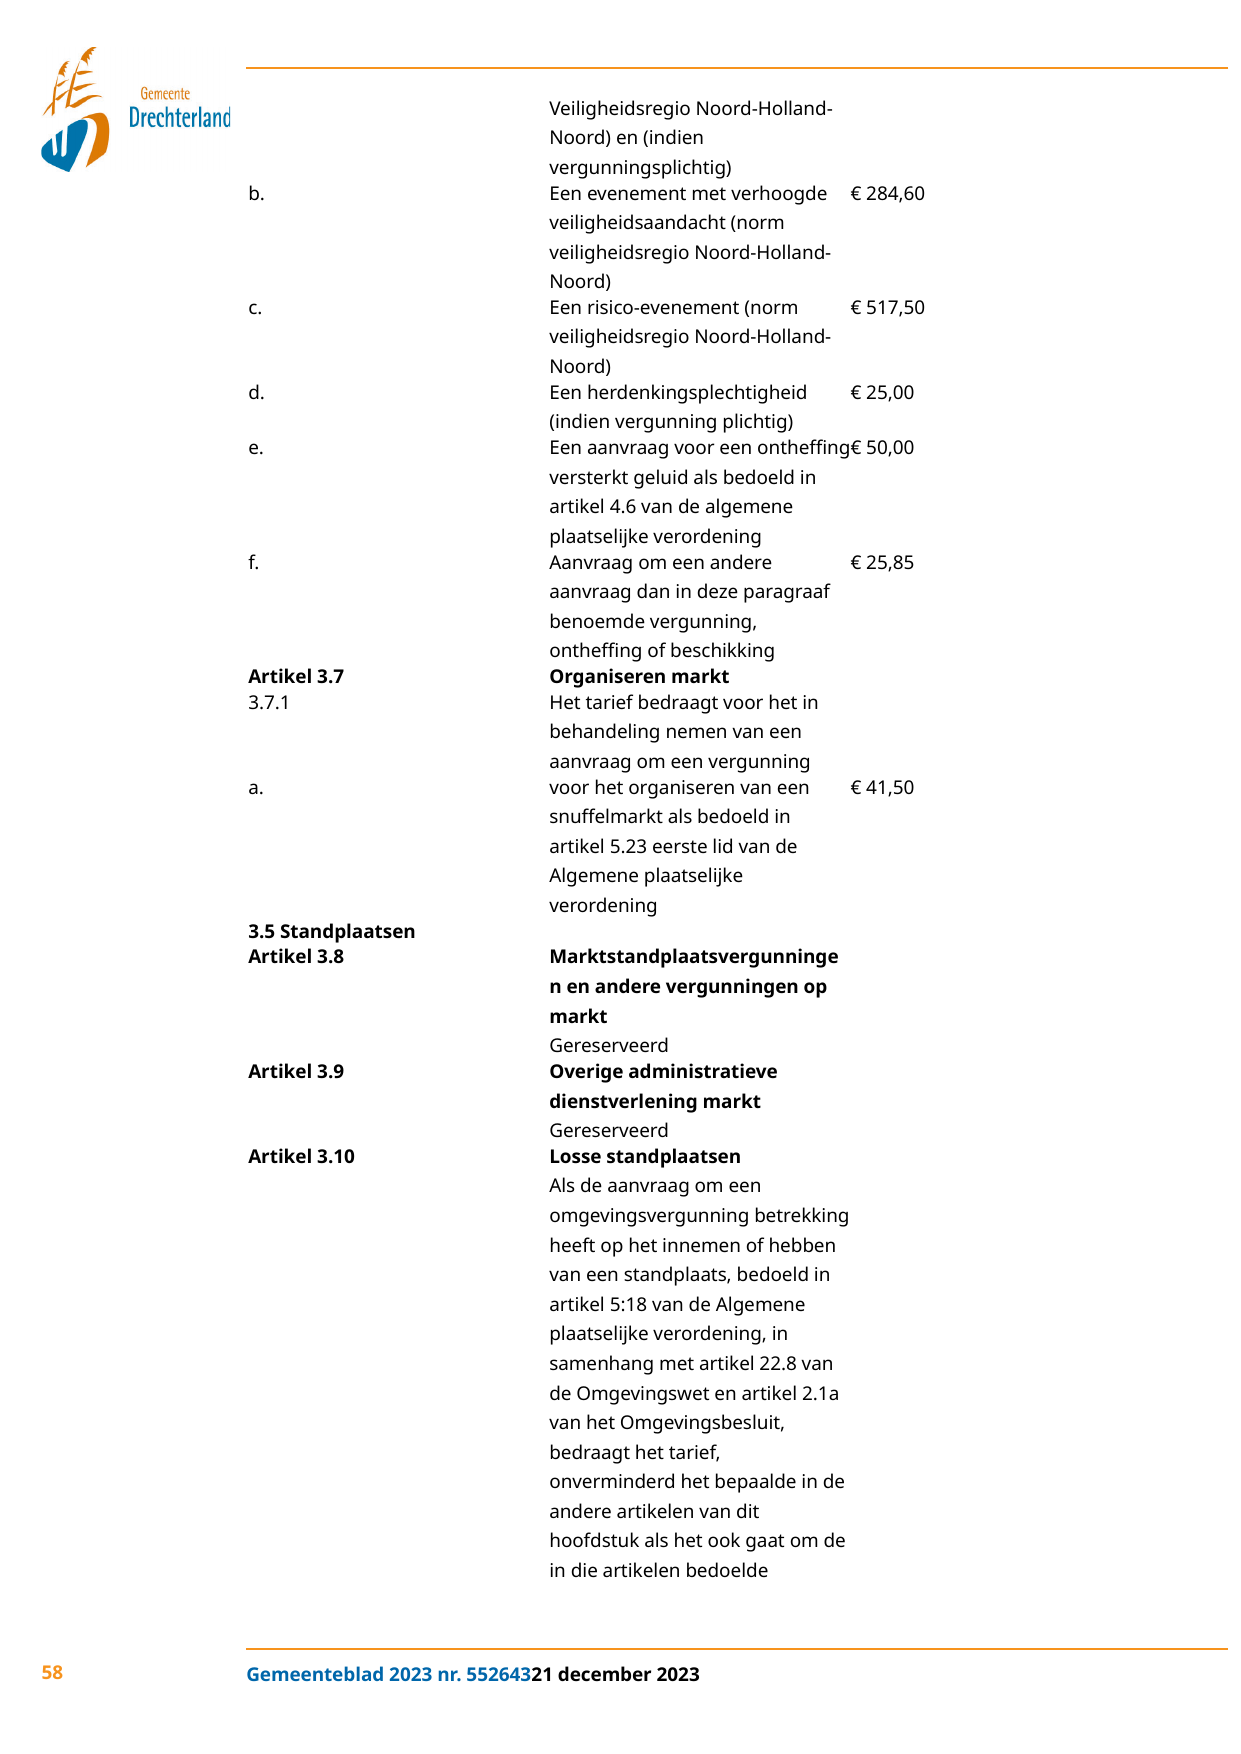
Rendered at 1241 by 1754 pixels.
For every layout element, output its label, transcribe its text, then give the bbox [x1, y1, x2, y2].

table_cell Artikel 3.10 [248, 1143, 549, 1583]
table_cell Een aanvraag voor een ontheffing versterkt geluid als bedoeld in artikel 4.6 van de algemene plaatselijke verordening [549, 434, 850, 549]
table_cell voor het organiseren van een snuffelmarkt als bedoeld in artikel 5.23 eerste lid van de Algemene plaatselijke verordening [549, 774, 850, 918]
picture [41, 158, 64, 172]
table_cell Artikel 3.7 [248, 663, 549, 689]
table_cell Losse standplaatsen Als de aanvraag om een omgevingsvergunning betrekking heeft op het innemen of hebben van een standplaats, bedoeld in artikel 5:18 van de Algemene plaatselijke verordening, in samenhang met artikel 22.8 van de Omgevingswet en artikel 2.1a van het Omgevingsbesluit, bedraagt het tarief, onverminderd het bepaalde in de andere artikelen van dit hoofdstuk als het ook gaat om de in die artikelen bedoelde [549, 1143, 850, 1583]
table_cell Veiligheidsregio Noord-Holland-Noord) en (indien vergunningsplichtig) [549, 95, 850, 180]
table_cell Artikel 3.9 [248, 1058, 549, 1143]
table_cell [850, 944, 1152, 1058]
table_cell Aanvraag om een andere aanvraag dan in deze paragraaf benoemde vergunning, ontheffing of beschikking [549, 549, 850, 663]
table_cell [850, 95, 1152, 180]
table_cell € 517,50 [850, 294, 1152, 379]
table_cell f. [248, 549, 549, 663]
table_cell Artikel 3.8 [248, 944, 549, 1058]
table_cell e. [248, 434, 549, 549]
picture [226, 115, 231, 124]
picture [41, 47, 231, 172]
table_cell € 25,00 [850, 379, 1152, 434]
table_cell d. [248, 379, 549, 434]
table_cell Een risico-evenement (norm veiligheidsregio Noord-Holland-Noord) [549, 294, 850, 379]
table_cell € 50,00 [850, 434, 1152, 549]
table_cell [850, 663, 1152, 689]
table_cell Een herdenkingsplechtigheid (indien vergunning plichtig) [549, 379, 850, 434]
table_cell Het tarief bedraagt voor het in behandeling nemen van een aanvraag om een vergunning [549, 689, 850, 774]
table_cell Marktstandplaatsvergunningen en andere vergunningen op markt Gereserveerd [549, 944, 850, 1058]
table_cell 3.5 Standplaatsen [248, 918, 1152, 944]
table_cell a. [248, 774, 549, 918]
table_cell € 41,50 [850, 774, 1152, 918]
table_cell [248, 95, 549, 180]
table_cell Overige administratieve dienstverlening markt Gereserveerd [549, 1058, 850, 1143]
table_cell € 25,85 [850, 549, 1152, 663]
table_cell [850, 1143, 1152, 1583]
table_cell [850, 1058, 1152, 1143]
table_cell b. [248, 180, 549, 294]
table_cell € 284,60 [850, 180, 1152, 294]
table_cell c. [248, 294, 549, 379]
table_cell 3.7.1 [248, 689, 549, 774]
table_cell Organiseren markt [549, 663, 850, 689]
table_cell [850, 689, 1152, 774]
table_cell Een evenement met verhoogde veiligheidsaandacht (norm veiligheidsregio Noord-Holland-Noord) [549, 180, 850, 294]
